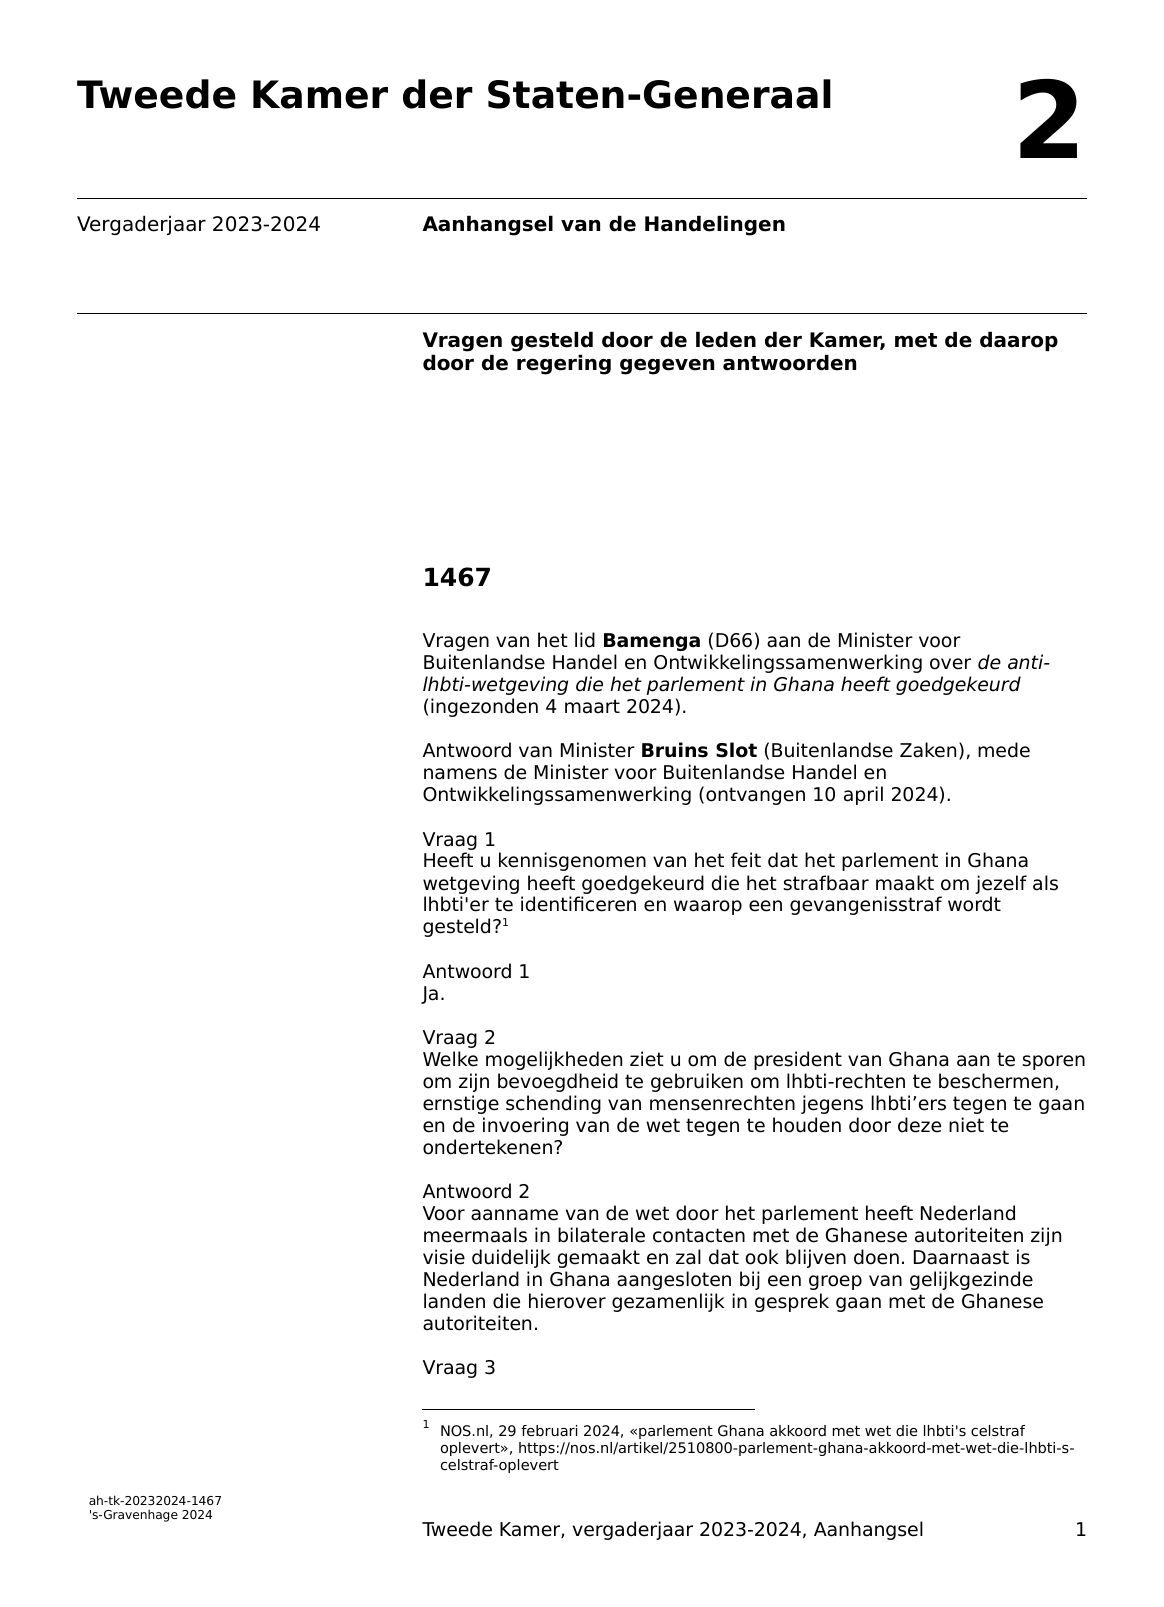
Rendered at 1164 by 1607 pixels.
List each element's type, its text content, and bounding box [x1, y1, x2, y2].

text Antwoord 1 [422, 961, 1087, 982]
text Ja. [422, 982, 1087, 1004]
table_cell [77, 314, 422, 375]
text NOS.nl, 29 februari 2024, «parlement Ghana akkoord met wet die lhbti's celstraf oplevert», https://nos.nl/artikel/2510800-parlement-ghana-akkoord-met-wet-die-lhbti-s-celstraf-oplevert [422, 1418, 1087, 1474]
text Welke mogelijkheden ziet u om de president van Ghana aan te sporen om zijn bevoegdheid te gebruiken om lhbti-rechten te beschermen, ernstige schending van mensenrechten jegens lhbti’ers tegen te gaan en de invoering van de wet tegen te houden door deze niet te ondertekenen? [422, 1049, 1087, 1158]
table_cell Aanhangsel van de Handelingen [422, 199, 1087, 313]
text Voor aanname van de wet door het parlement heeft Nederland meermaals in bilaterale contacten met de Ghanese autoriteiten zijn visie duidelijk gemaakt en zal dat ook blijven doen. Daarnaast is Nederland in Ghana aangesloten bij een groep van gelijkgezinde landen die hierover gezamenlijk in gesprek gaan met de Ghanese autoriteiten. [422, 1203, 1087, 1334]
text Antwoord 2 [422, 1181, 1087, 1203]
text 1467 [422, 563, 1087, 592]
table_cell Vergaderjaar 2023-2024 [77, 199, 422, 313]
text Vraag 2 [422, 1027, 1087, 1049]
table_cell Vragen gesteld door de leden der Kamer, met de daarop door de regering gegeven antwoorden [422, 314, 1087, 375]
table_header Tweede Kamer der Staten-Generaal [77, 59, 886, 198]
text ah-tk-20232024-1467 [88, 1494, 323, 1508]
table_header 2 [886, 59, 1087, 198]
text Vraag 1 [422, 828, 1087, 850]
text Antwoord van Minister Bruins Slot (Buitenlandse Zaken), mede namens de Minister voor Buitenlandse Handel en Ontwikkelingssamenwerking (ontvangen 10 april 2024). [422, 740, 1087, 806]
text Vragen van het lid Bamenga (D66) aan de Minister voor Buitenlandse Handel en Ontwikkelingssamenwerking over de anti-lhbti-wetgeving die het parlement in Ghana heeft goedgekeurd (ingezonden 4 maart 2024). [422, 630, 1087, 718]
text Heeft u kennisgenomen van het feit dat het parlement in Ghana wetgeving heeft goedgekeurd die het strafbaar maakt om jezelf als lhbti'er te identificeren en waarop een gevangenisstraf wordt gesteld? [422, 850, 1087, 938]
text 's-Gravenhage 2024 [88, 1508, 323, 1522]
text Vraag 3 [422, 1357, 1087, 1379]
